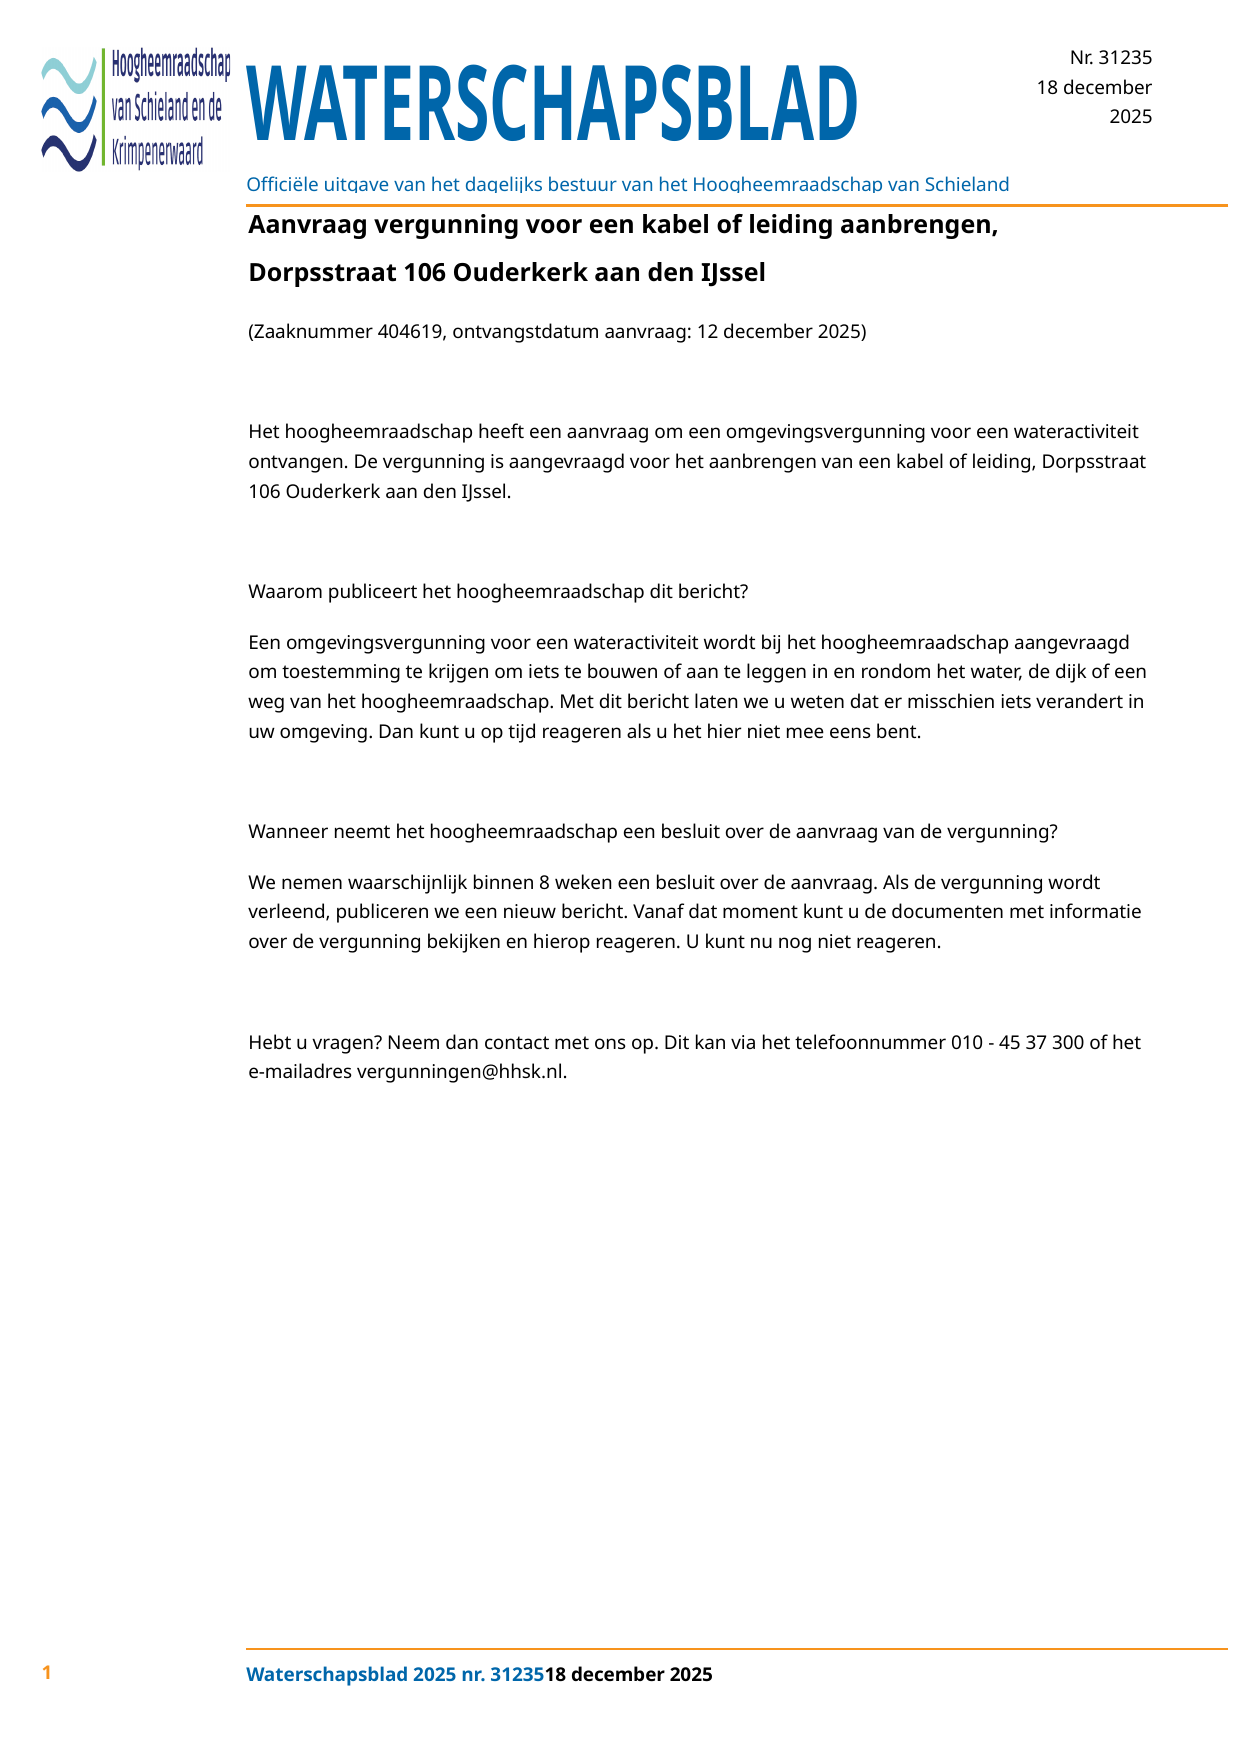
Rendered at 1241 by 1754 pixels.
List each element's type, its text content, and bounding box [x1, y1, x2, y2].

text Hebt u vragen? Neem dan contact met ons op. Dit kan via het telefoonnummer 010 - 45 37 300 of het e-mailadres vergunningen@hhsk.nl. [248, 1029, 1152, 1084]
text Een omgevingsvergunning voor een wateractiviteit wordt bij het hoogheemraadschap aangevraagd om toestemming te krijgen om iets te bouwen of aan te leggen in en rondom het water, de dijk of een weg van het hoogheemraadschap. Met dit bericht laten we u weten dat er misschien iets verandert in uw omgeving. Dan kunt u op tijd reageren als u het hier niet mee eens bent. [248, 629, 1152, 744]
text Het hoogheemraadschap heeft een aanvraag om een omgevingsvergunning voor een wateractiviteit ontvangen. De vergunning is aangevraagd voor het aanbrengen van een kabel of leiding, Dorpsstraat 106 Ouderkerk aan den IJssel. [248, 419, 1152, 504]
text Waarom publiceert het hoogheemraadschap dit bericht? [248, 579, 1152, 604]
picture [41, 47, 231, 172]
text Aanvraag vergunning voor een kabel of leiding aanbrengen, Dorpsstraat 106 Ouderkerk aan den IJssel [248, 207, 1152, 288]
text We nemen waarschijnlijk binnen 8 weken een besluit over de aanvraag. Als de vergunning wordt verleend, publiceren we een nieuw bericht. Vanaf dat moment kunt u de documenten met informatie over de vergunning bekijken en hierop reageren. U kunt nu nog niet reageren. [248, 869, 1152, 954]
text (Zaaknummer 404619, ontvangstdatum aanvraag: 12 december 2025) [248, 318, 1152, 344]
text Wanneer neemt het hoogheemraadschap een besluit over de aanvraag van de vergunning? [248, 819, 1152, 844]
